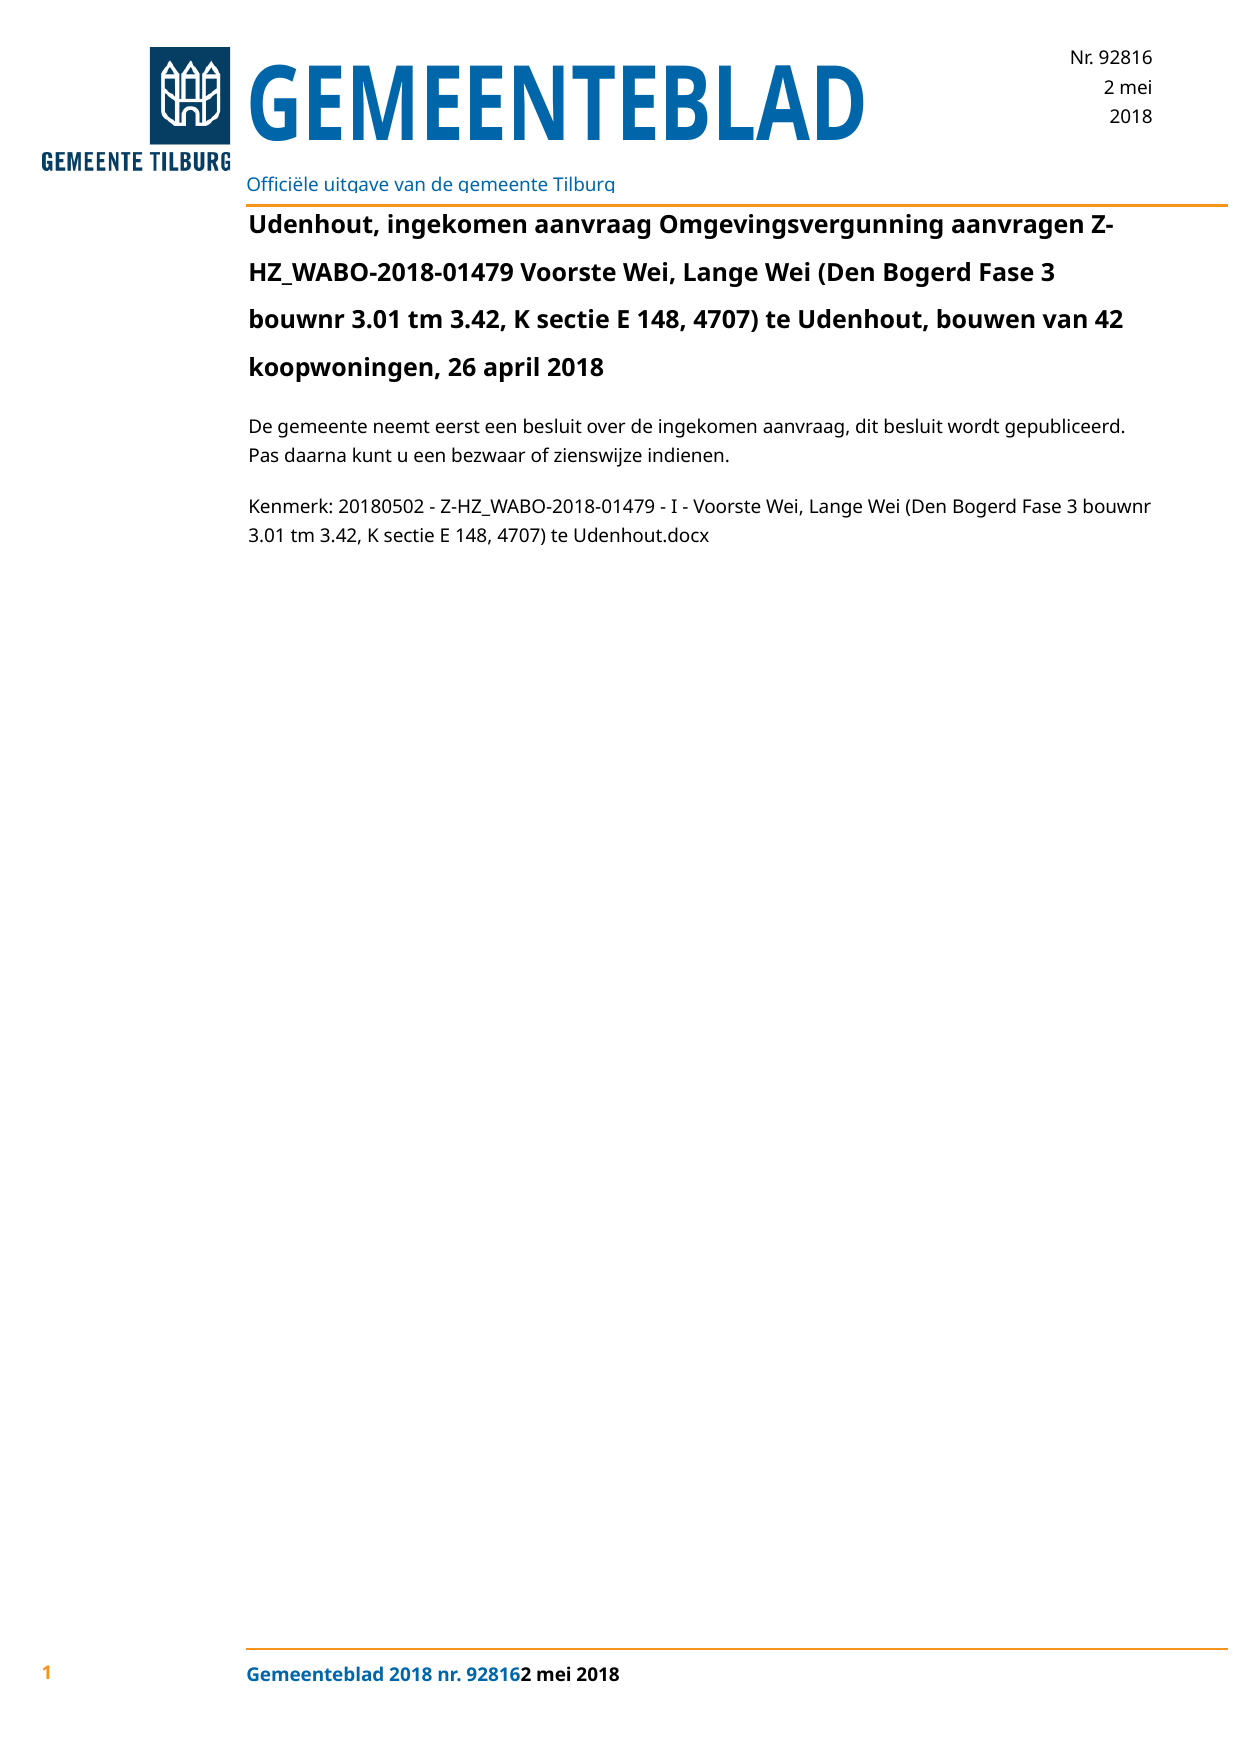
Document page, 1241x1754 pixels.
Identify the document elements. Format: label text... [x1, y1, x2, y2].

text De gemeente neemt eerst een besluit over de ingekomen aanvraag, dit besluit wordt gepubliceerd. Pas daarna kunt u een bezwaar of zienswijze indienen. [248, 413, 1152, 468]
picture [41, 47, 231, 172]
text Udenhout, ingekomen aanvraag Omgevingsvergunning aanvragen Z-HZ_WABO-2018-01479 Voorste Wei, Lange Wei (Den Bogerd Fase 3 bouwnr 3.01 tm 3.42, K sectie E 148, 4707) te Udenhout, bouwen van 42 koopwoningen, 26 april 2018 [248, 207, 1152, 384]
text Kenmerk: 20180502 - Z-HZ_WABO-2018-01479 - I - Voorste Wei, Lange Wei (Den Bogerd Fase 3 bouwnr 3.01 tm 3.42, K sectie E 148, 4707) te Udenhout.docx [248, 493, 1152, 548]
